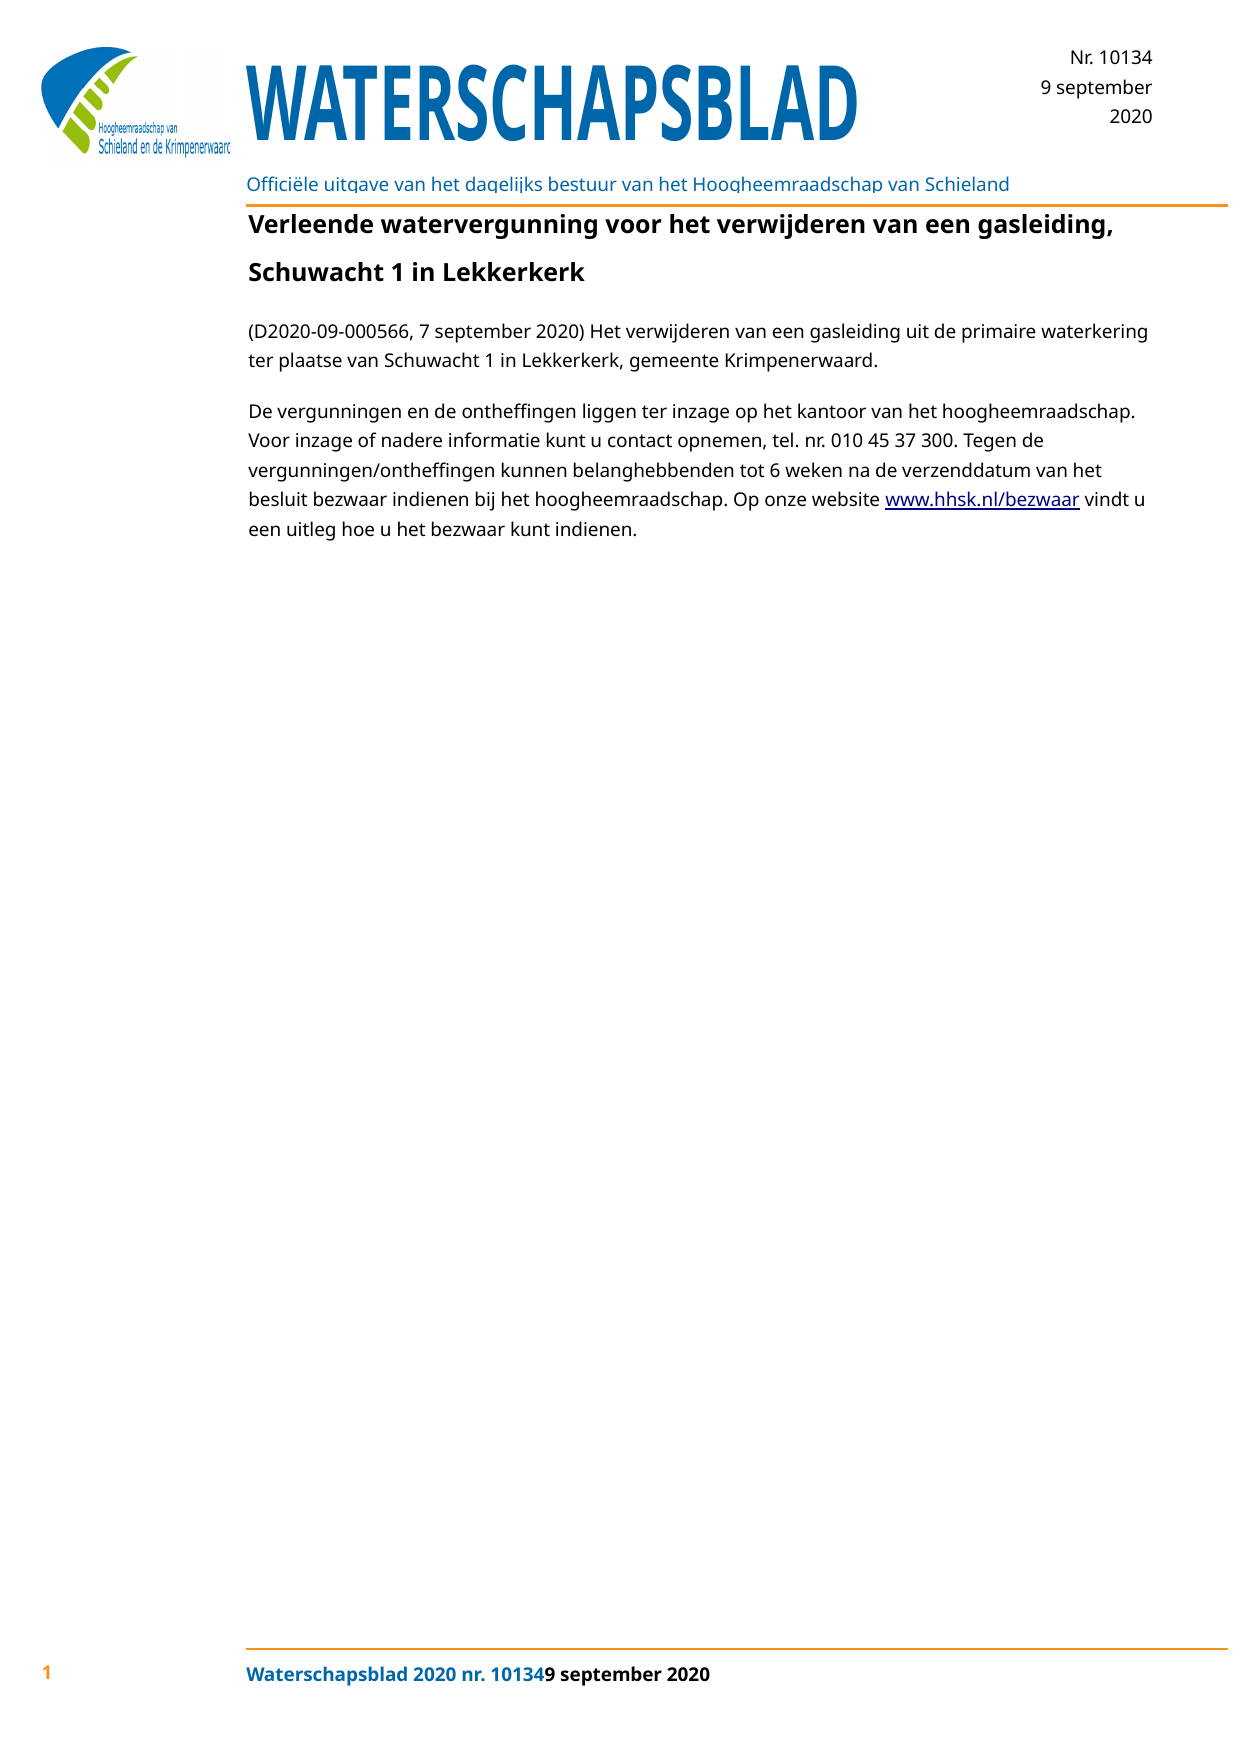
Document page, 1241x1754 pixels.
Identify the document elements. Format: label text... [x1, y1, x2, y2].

text (D2020-09-000566, 7 september 2020) Het verwijderen van een gasleiding uit de primaire waterkering ter plaatse van Schuwacht 1 in Lekkerkerk, gemeente Krimpenerwaard. [248, 318, 1152, 373]
picture [41, 47, 231, 172]
text Verleende watervergunning voor het verwijderen van een gasleiding, Schuwacht 1 in Lekkerkerk [248, 207, 1152, 288]
text De vergunningen en de ontheffingen liggen ter inzage op het kantoor van het hoogheemraadschap. Voor inzage of nadere informatie kunt u contact opnemen, tel. nr. 010 45 37 300. Tegen de vergunningen/ontheffingen kunnen belanghebbenden tot 6 weken na de verzenddatum van het besluit bezwaar indienen bij het hoogheemraadschap. Op onze website www.hhsk.nl/bezwaar vindt u een uitleg hoe u het bezwaar kunt indienen. [248, 398, 1152, 542]
